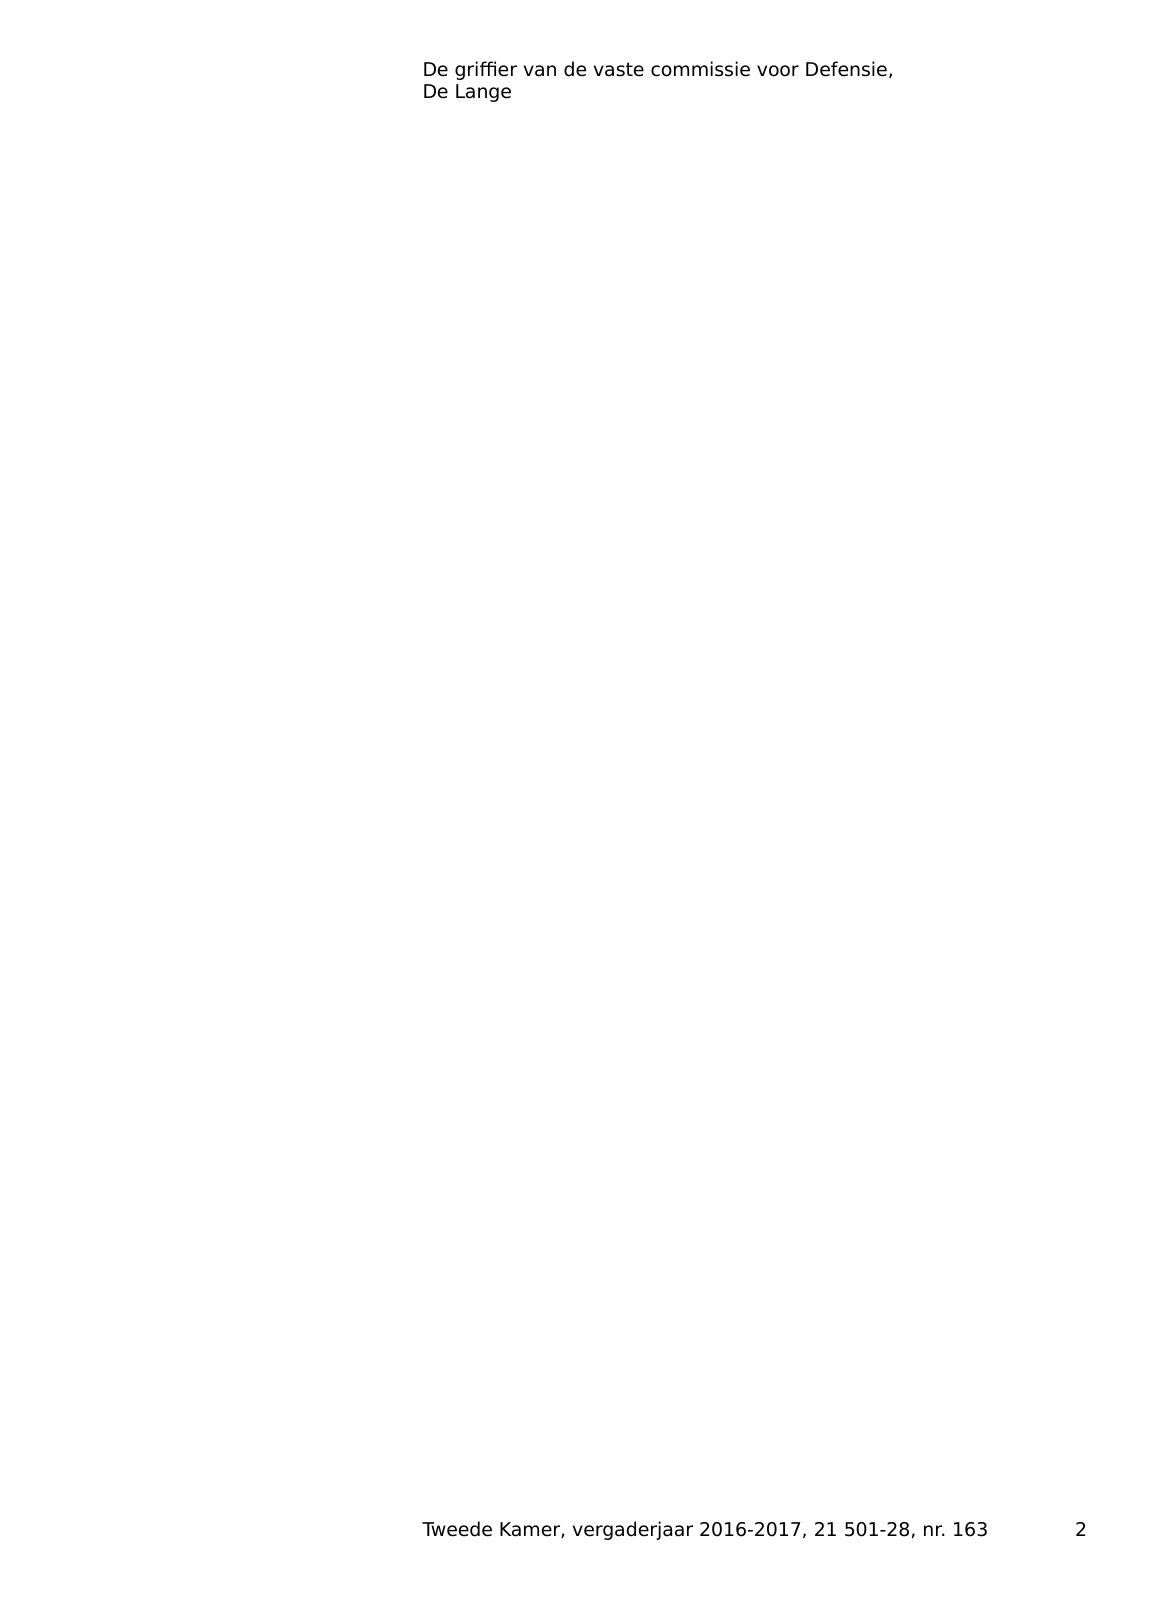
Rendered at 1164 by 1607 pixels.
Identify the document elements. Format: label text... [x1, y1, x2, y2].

text De griffier van de vaste commissie voor Defensie, De Lange [422, 59, 1087, 103]
